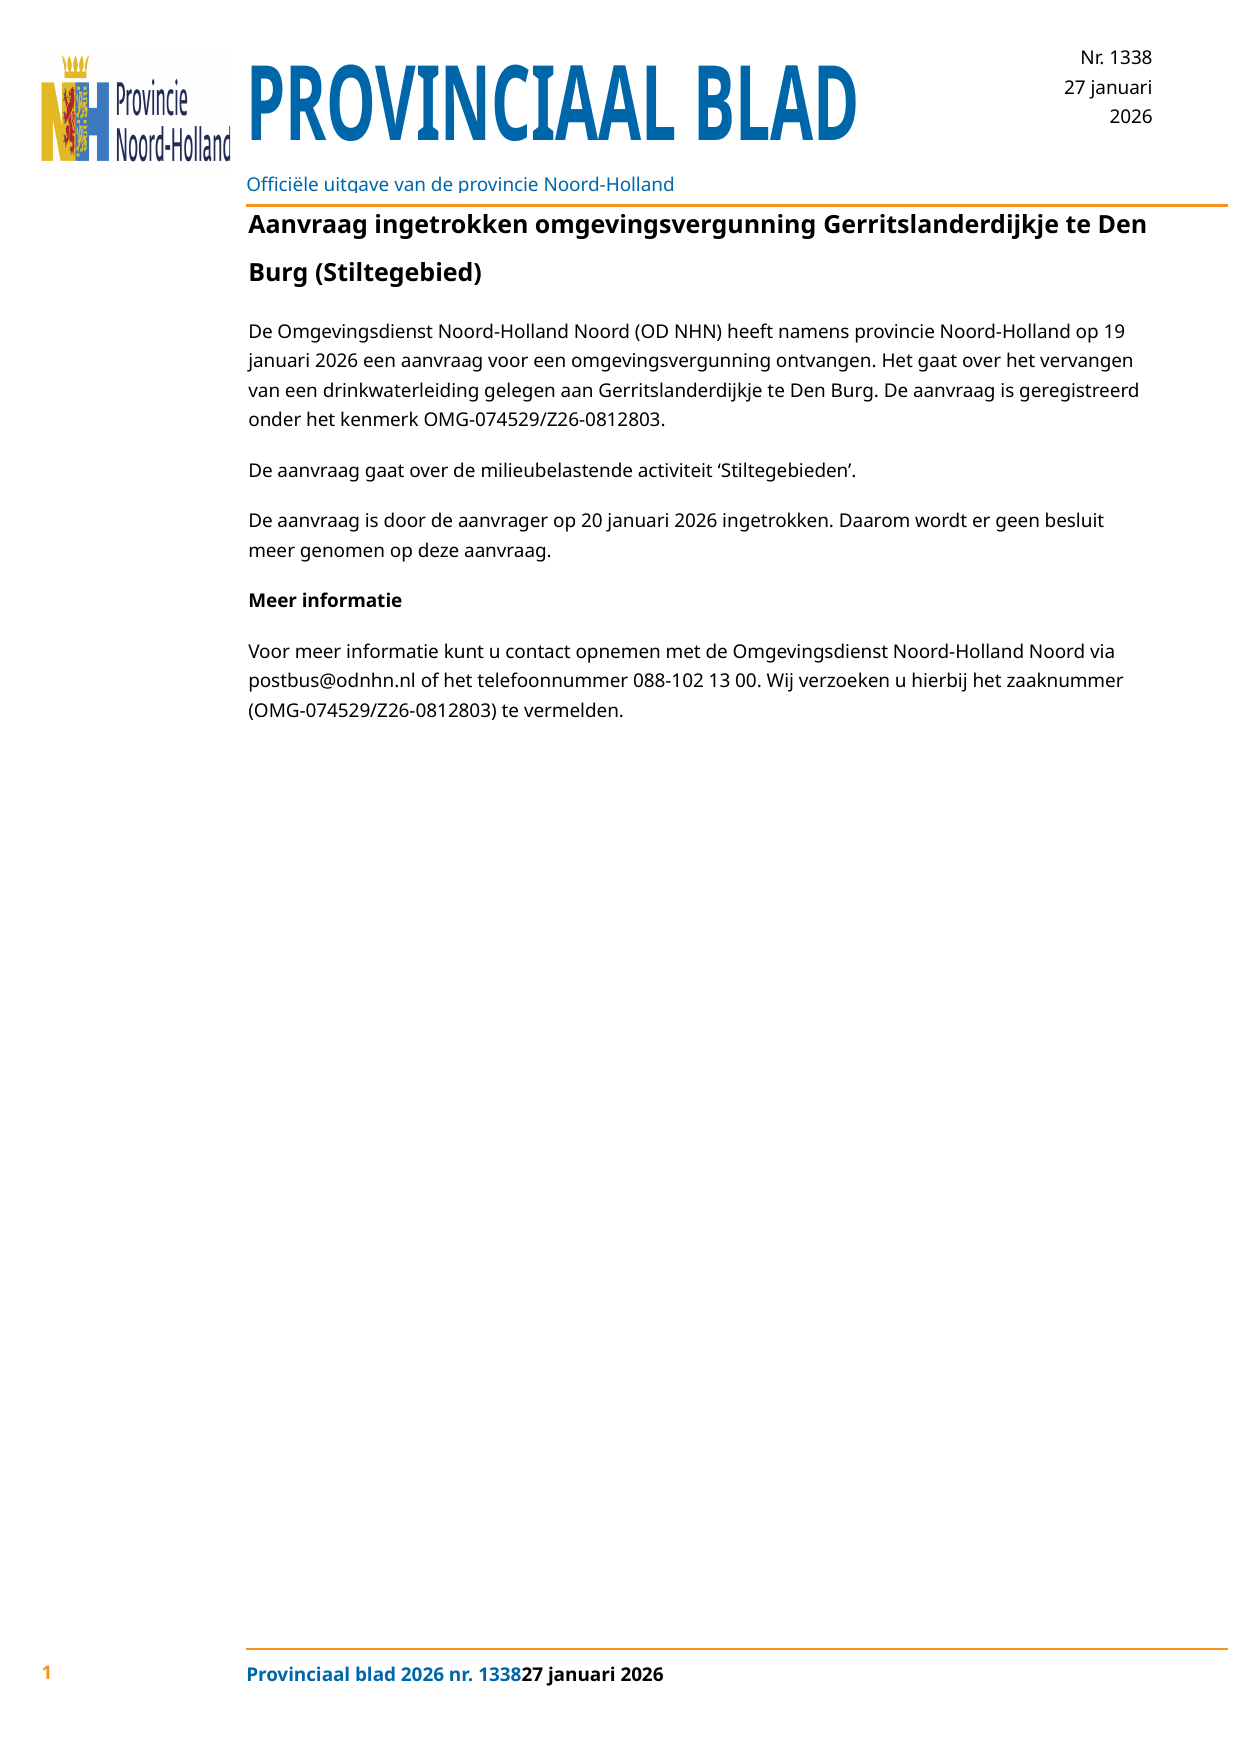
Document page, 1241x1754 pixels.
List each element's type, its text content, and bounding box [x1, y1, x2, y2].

text De aanvraag gaat over de milieubelastende activiteit ‘Stiltegebieden’. [248, 457, 1152, 483]
text De Omgevingsdienst Noord-Holland Noord (OD NHN) heeft namens provincie Noord-Holland op 19 januari 2026 een aanvraag voor een omgevingsvergunning ontvangen. Het gaat over het vervangen van een drinkwaterleiding gelegen aan Gerritslanderdijkje te Den Burg. De aanvraag is geregistreerd onder het kenmerk OMG-074529/Z26-0812803. [248, 318, 1152, 432]
text Aanvraag ingetrokken omgevingsvergunning Gerritslanderdijkje te Den Burg (Stiltegebied) [248, 207, 1152, 288]
text De aanvraag is door de aanvrager op 20 januari 2026 ingetrokken. Daarom wordt er geen besluit meer genomen op deze aanvraag. [248, 507, 1152, 563]
text Meer informatie [248, 587, 1152, 613]
picture [41, 47, 231, 172]
text Voor meer informatie kunt u contact opnemen met de Omgevingsdienst Noord-Holland Noord via postbus@odnhn.nl of het telefoonnummer 088-102 13 00. Wij verzoeken u hierbij het zaaknummer (OMG-074529/Z26-0812803) te vermelden. [248, 638, 1152, 723]
